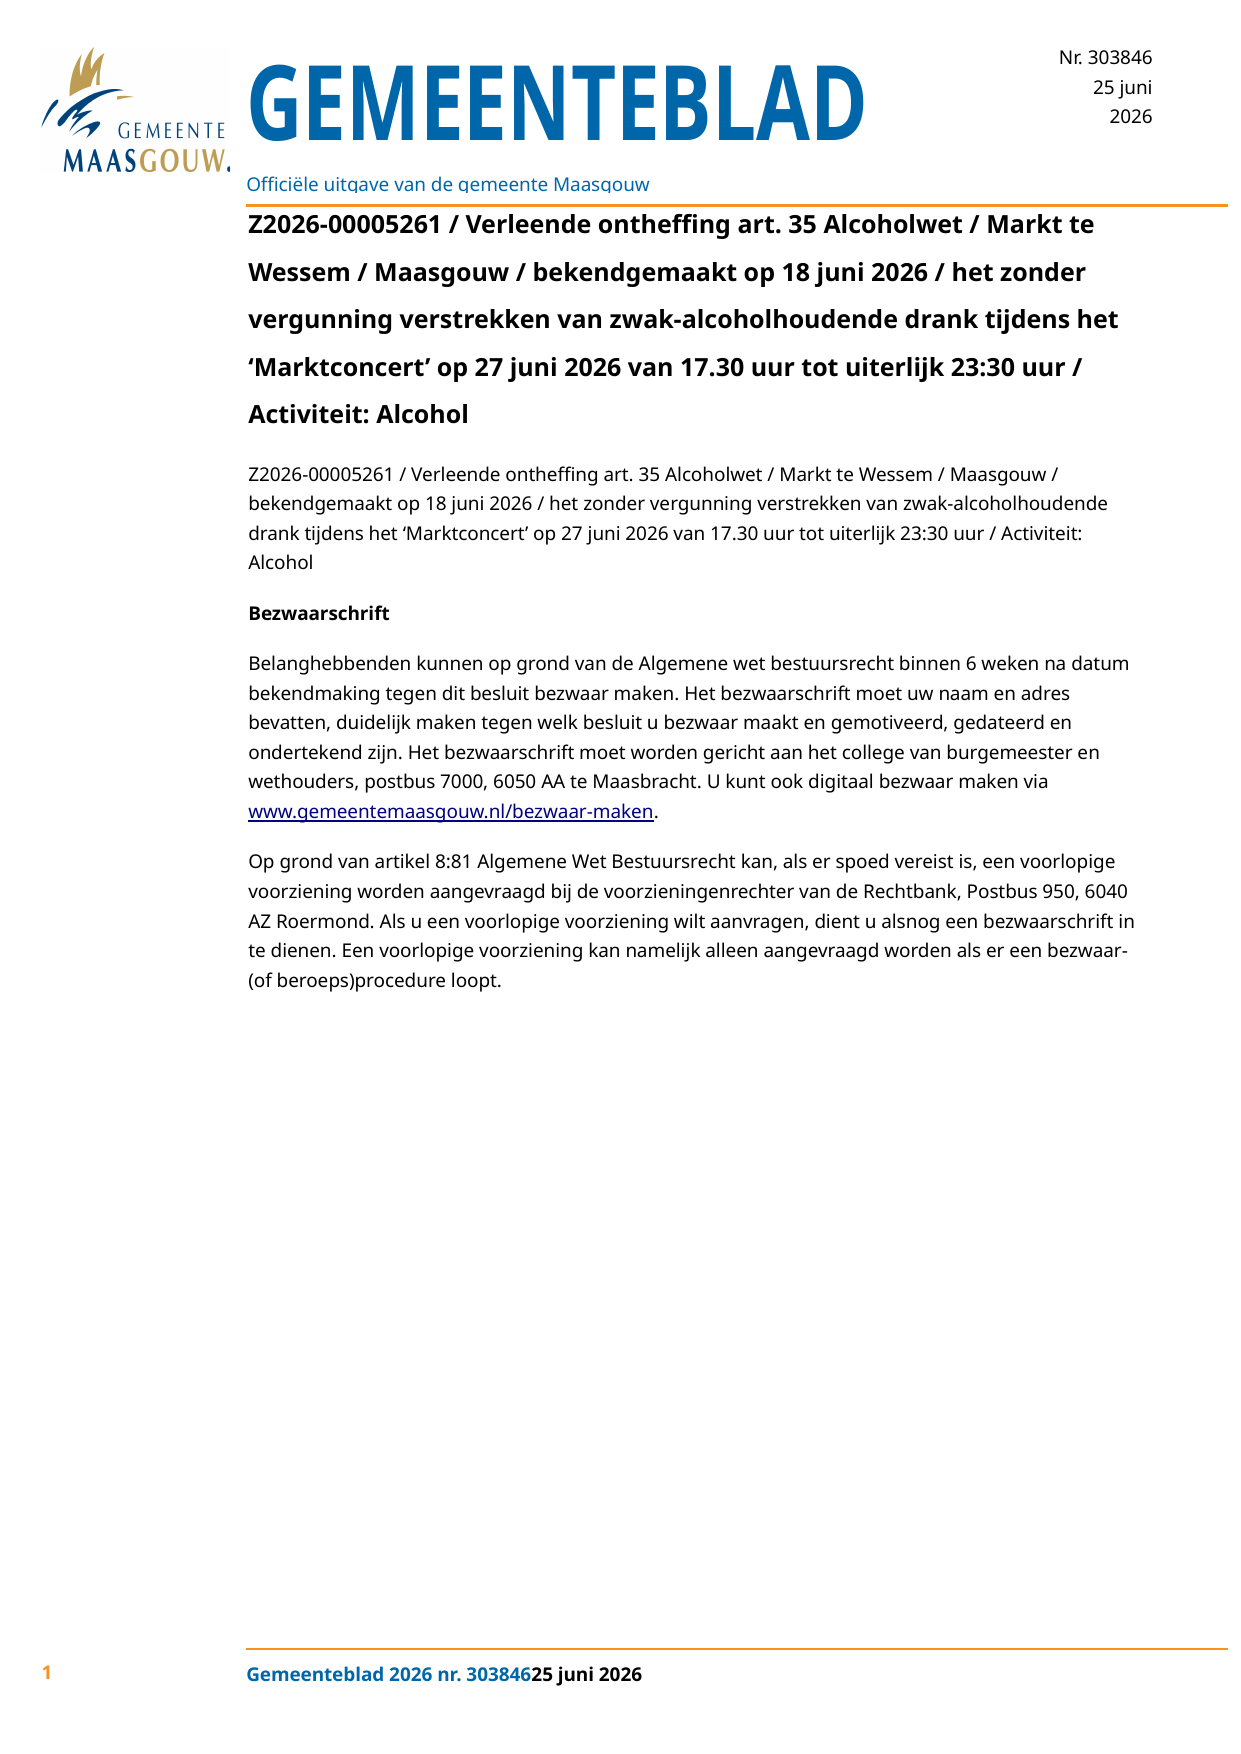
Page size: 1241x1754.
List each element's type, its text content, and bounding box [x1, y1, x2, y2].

text Op grond van artikel 8:81 Algemene Wet Bestuursrecht kan, als er spoed vereist is, een voorlopige voorziening worden aangevraagd bij de voorzieningenrechter van de Rechtbank, Postbus 950, 6040 AZ Roermond. Als u een voorlopige voorziening wilt aanvragen, dient u alsnog een bezwaarschrift in te dienen. Een voorlopige voorziening kan namelijk alleen aangevraagd worden als er een bezwaar- (of beroeps)procedure loopt. [248, 849, 1152, 993]
picture [41, 47, 231, 172]
text Bezwaarschrift [248, 600, 1152, 626]
text Z2026-00005261 / Verleende ontheffing art. 35 Alcoholwet / Markt te Wessem / Maasgouw / bekendgemaakt op 18 juni 2026 / het zonder vergunning verstrekken van zwak-alcoholhoudende drank tijdens het ‘Marktconcert’ op 27 juni 2026 van 17.30 uur tot uiterlijk 23:30 uur / Activiteit: Alcohol [248, 207, 1152, 431]
text Belanghebbenden kunnen op grond van de Algemene wet bestuursrecht binnen 6 weken na datum bekendmaking tegen dit besluit bezwaar maken. Het bezwaarschrift moet uw naam en adres bevatten, duidelijk maken tegen welk besluit u bezwaar maakt en gemotiveerd, gedateerd en ondertekend zijn. Het bezwaarschrift moet worden gericht aan het college van burgemeester en wethouders, postbus 7000, 6050 AA te Maasbracht. U kunt ook digitaal bezwaar maken via www.gemeentemaasgouw.nl/bezwaar-maken. [248, 650, 1152, 824]
text Z2026-00005261 / Verleende ontheffing art. 35 Alcoholwet / Markt te Wessem / Maasgouw / bekendgemaakt op 18 juni 2026 / het zonder vergunning verstrekken van zwak-alcoholhoudende drank tijdens het ‘Marktconcert’ op 27 juni 2026 van 17.30 uur tot uiterlijk 23:30 uur / Activiteit: Alcohol [248, 461, 1152, 575]
